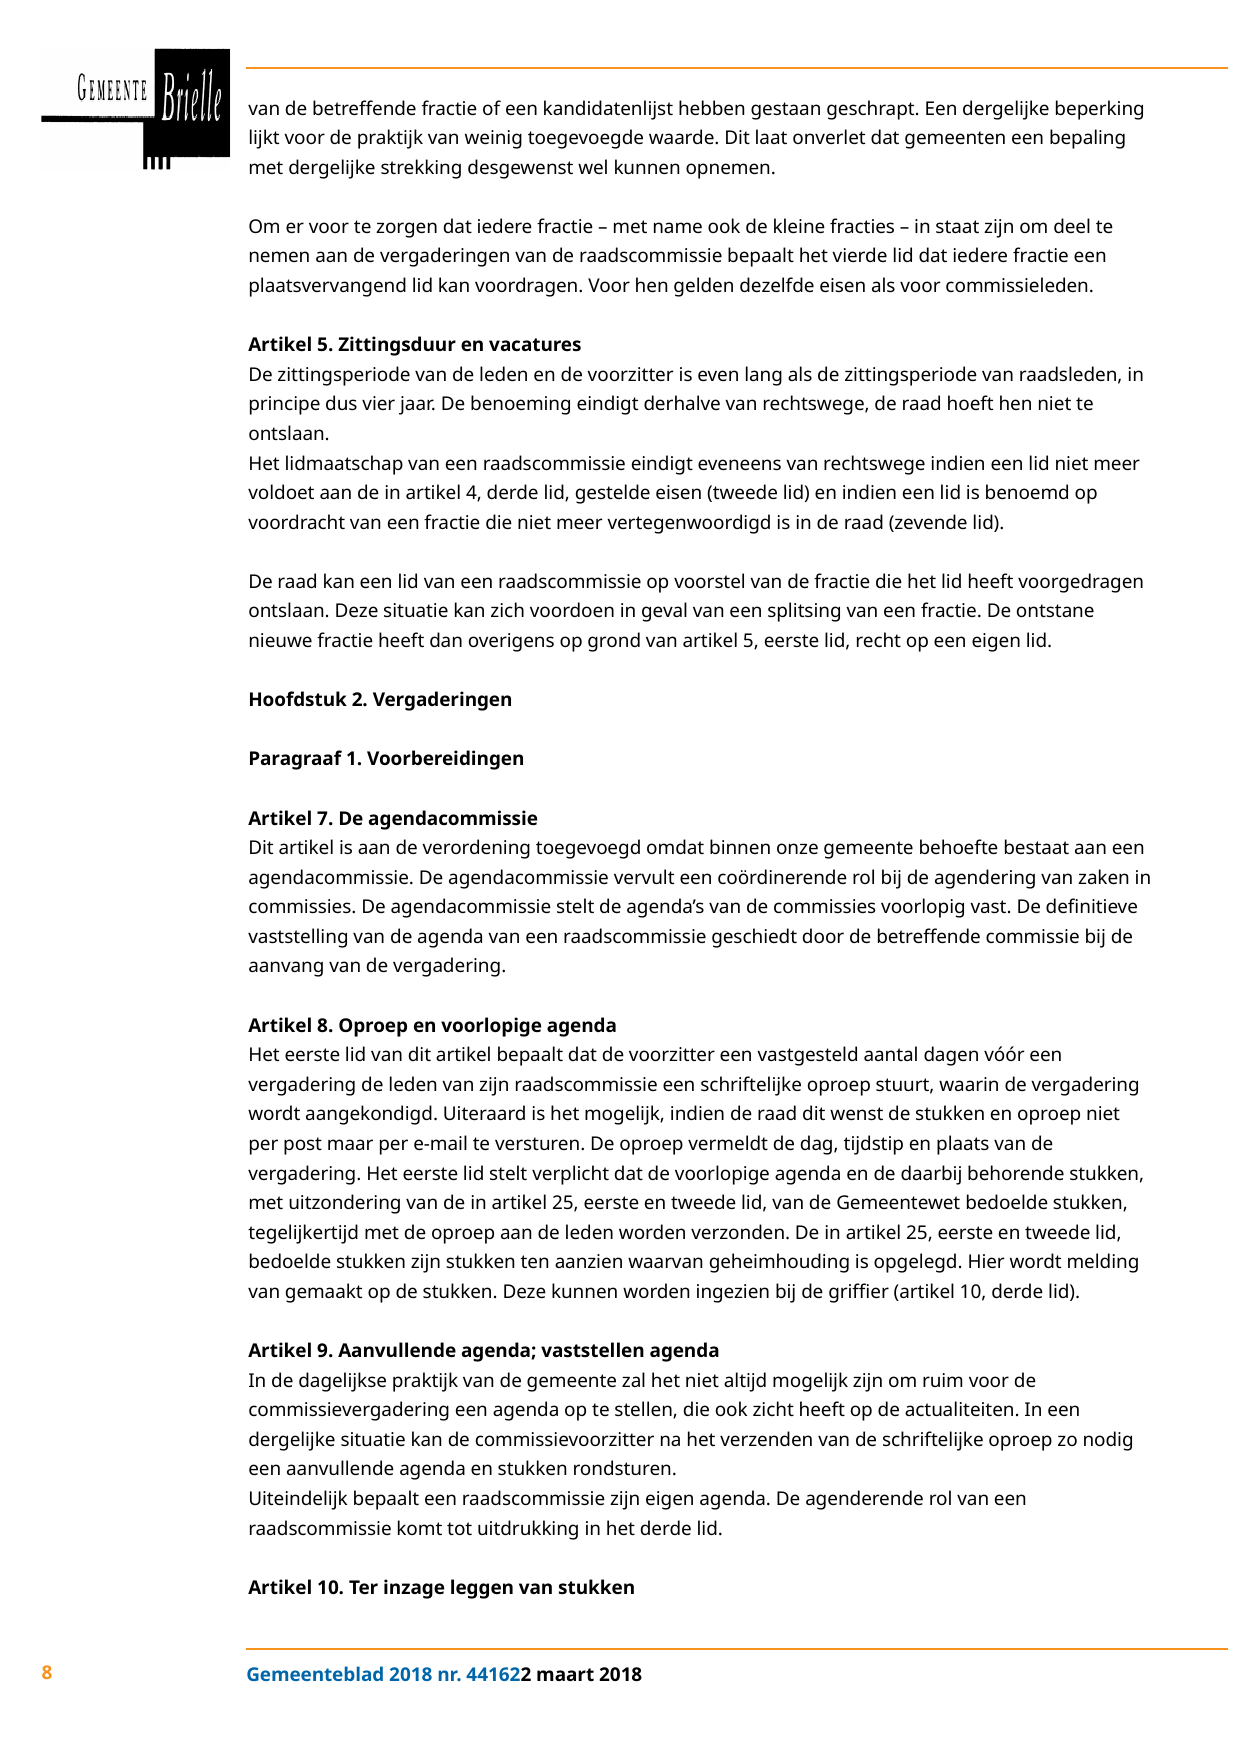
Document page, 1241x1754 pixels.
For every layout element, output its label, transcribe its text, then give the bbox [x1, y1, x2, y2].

text Paragraaf 1. Voorbereidingen [248, 746, 1152, 771]
picture [41, 47, 231, 172]
text van de betreffende fractie of een kandidatenlijst hebben gestaan geschrapt. Een dergelijke beperking lijkt voor de praktijk van weinig toegevoegde waarde. Dit laat onverlet dat gemeenten een bepaling met dergelijke strekking desgewenst wel kunnen opnemen. [248, 95, 1152, 180]
text Uiteindelijk bepaalt een raadscommissie zijn eigen agenda. De agenderende rol van een raadscommissie komt tot uitdrukking in het derde lid. [248, 1485, 1152, 1541]
text Dit artikel is aan de verordening toegevoegd omdat binnen onze gemeente behoefte bestaat aan een agendacommissie. De agendacommissie vervult een coördinerende rol bij de agendering van zaken in commissies. De agendacommissie stelt de agenda’s van de commissies voorlopig vast. De definitieve vaststelling van de agenda van een raadscommissie geschiedt door de betreffende commissie bij de aanvang van de vergadering. [248, 834, 1152, 978]
text Hoofdstuk 2. Vergaderingen [248, 686, 1152, 712]
text De zittingsperiode van de leden en de voorzitter is even lang als de zittingsperiode van raadsleden, in principe dus vier jaar. De benoeming eindigt derhalve van rechtswege, de raad hoeft hen niet te ontslaan. [248, 361, 1152, 446]
text Artikel 9. Aanvullende agenda; vaststellen agenda [248, 1337, 1152, 1363]
text Om er voor te zorgen dat iedere fractie – met name ook de kleine fracties – in staat zijn om deel te nemen aan de vergaderingen van de raadscommissie bepaalt het vierde lid dat iedere fractie een plaatsvervangend lid kan voordragen. Voor hen gelden dezelfde eisen als voor commissieleden. [248, 213, 1152, 298]
text Het lidmaatschap van een raadscommissie eindigt eveneens van rechtswege indien een lid niet meer voldoet aan de in artikel 4, derde lid, gestelde eisen (tweede lid) en indien een lid is benoemd op voordracht van een fractie die niet meer vertegenwoordigd is in de raad (zevende lid). [248, 450, 1152, 535]
text Artikel 8. Oproep en voorlopige agenda [248, 1012, 1152, 1038]
text Het eerste lid van dit artikel bepaalt dat de voorzitter een vastgesteld aantal dagen vóór een vergadering de leden van zijn raadscommissie een schriftelijke oproep stuurt, waarin de vergadering wordt aangekondigd. Uiteraard is het mogelijk, indien de raad dit wenst de stukken en oproep niet per post maar per e-mail te versturen. De oproep vermeldt de dag, tijdstip en plaats van de vergadering. Het eerste lid stelt verplicht dat de voorlopige agenda en de daarbij behorende stukken, met uitzondering van de in artikel 25, eerste en tweede lid, van de Gemeentewet bedoelde stukken, tegelijkertijd met de oproep aan de leden worden verzonden. De in artikel 25, eerste en tweede lid, bedoelde stukken zijn stukken ten aanzien waarvan geheimhouding is opgelegd. Hier wordt melding van gemaakt op de stukken. Deze kunnen worden ingezien bij de griffier (artikel 10, derde lid). [248, 1041, 1152, 1304]
text De raad kan een lid van een raadscommissie op voorstel van de fractie die het lid heeft voorgedragen ontslaan. Deze situatie kan zich voordoen in geval van een splitsing van een fractie. De ontstane nieuwe fractie heeft dan overigens op grond van artikel 5, eerste lid, recht op een eigen lid. [248, 568, 1152, 653]
text In de dagelijkse praktijk van de gemeente zal het niet altijd mogelijk zijn om ruim voor de commissievergadering een agenda op te stellen, die ook zicht heeft op de actualiteiten. In een dergelijke situatie kan de commissievoorzitter na het verzenden van de schriftelijke oproep zo nodig een aanvullende agenda en stukken rondsturen. [248, 1367, 1152, 1481]
text Artikel 10. Ter inzage leggen van stukken [248, 1574, 1152, 1600]
text Artikel 7. De agendacommissie [248, 805, 1152, 831]
text Artikel 5. Zittingsduur en vacatures [248, 331, 1152, 357]
